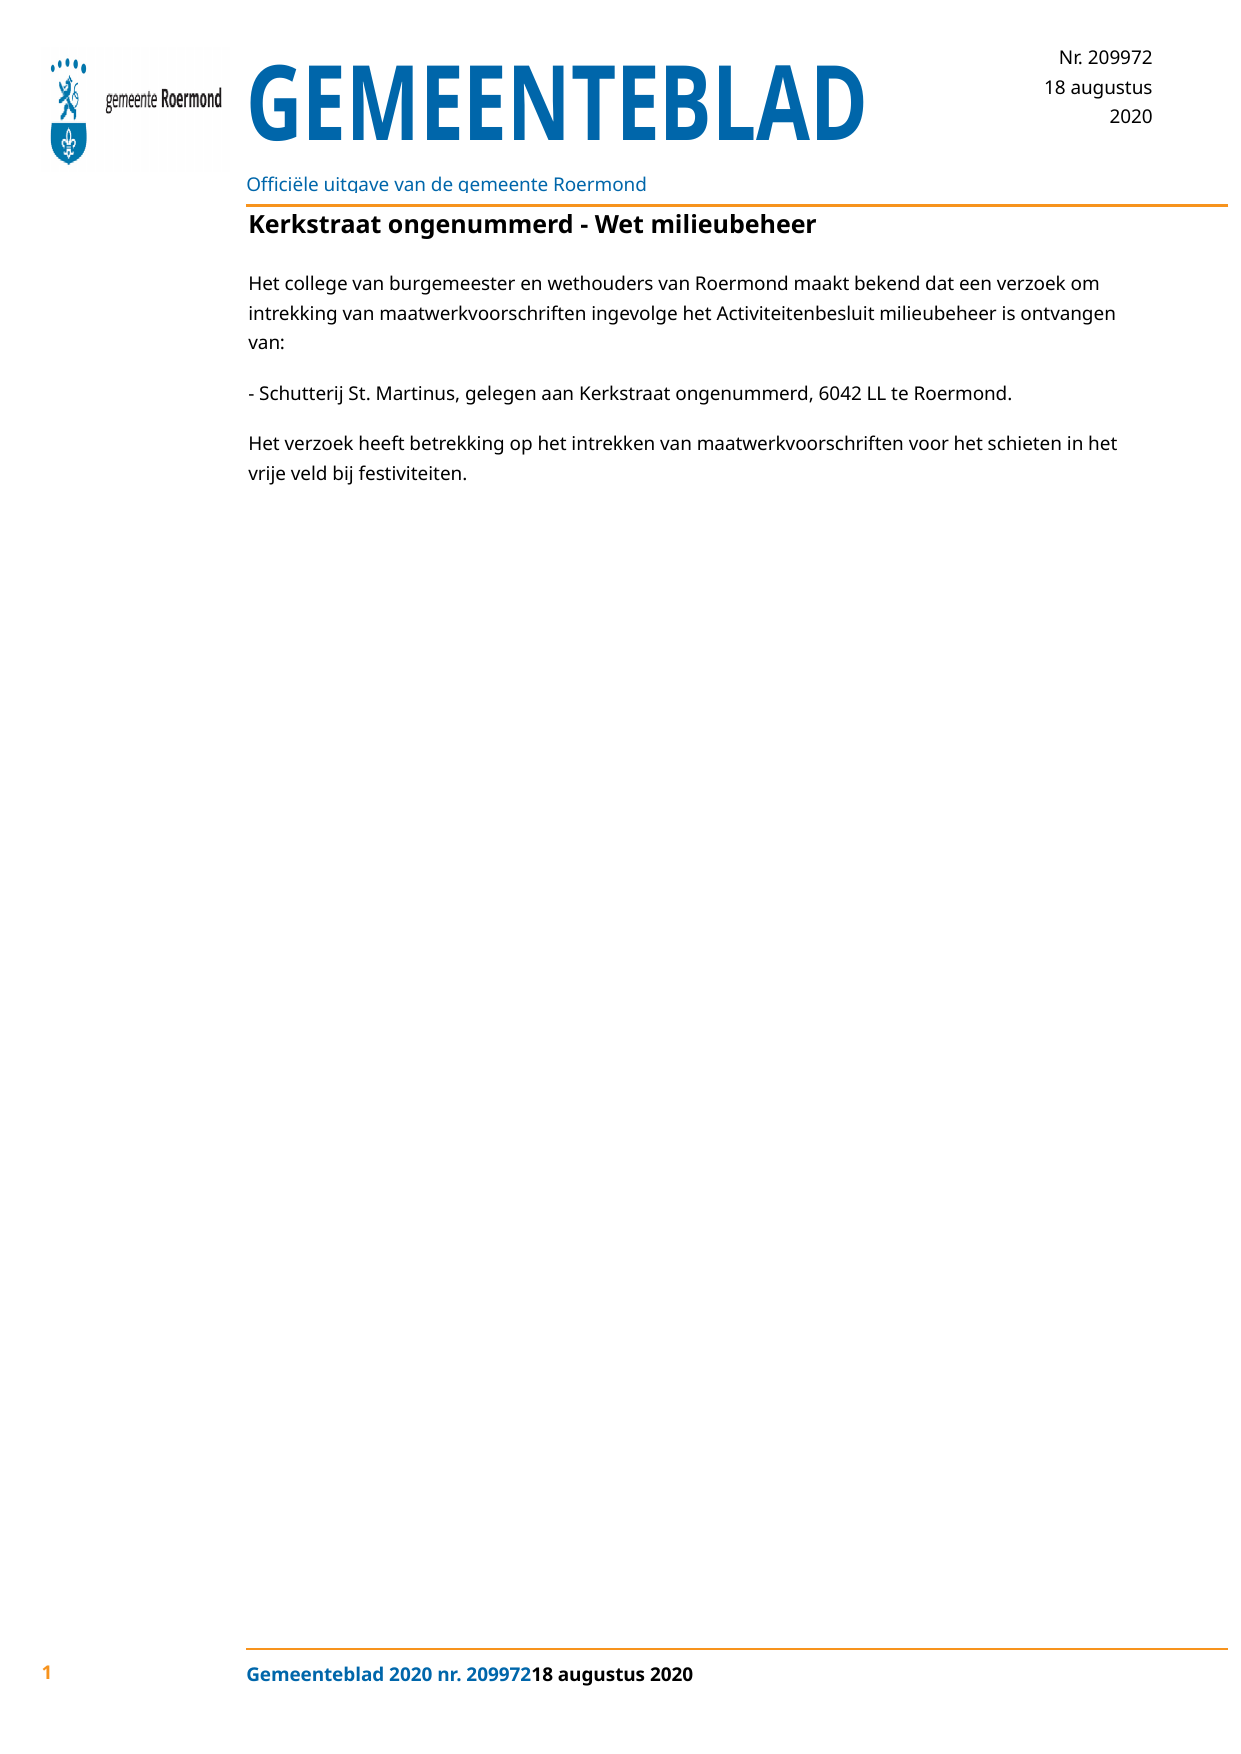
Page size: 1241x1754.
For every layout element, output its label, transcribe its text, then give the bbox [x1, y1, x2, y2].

picture [41, 47, 231, 172]
text Het college van burgemeester en wethouders van Roermond maakt bekend dat een verzoek om intrekking van maatwerkvoorschriften ingevolge het Activiteitenbesluit milieubeheer is ontvangen van: [248, 270, 1152, 355]
text Kerkstraat ongenummerd - Wet milieubeheer [248, 207, 1152, 241]
text - Schutterij St. Martinus, gelegen aan Kerkstraat ongenummerd, 6042 LL te Roermond. [248, 380, 1152, 406]
text Het verzoek heeft betrekking op het intrekken van maatwerkvoorschriften voor het schieten in het vrije veld bij festiviteiten. [248, 430, 1152, 486]
